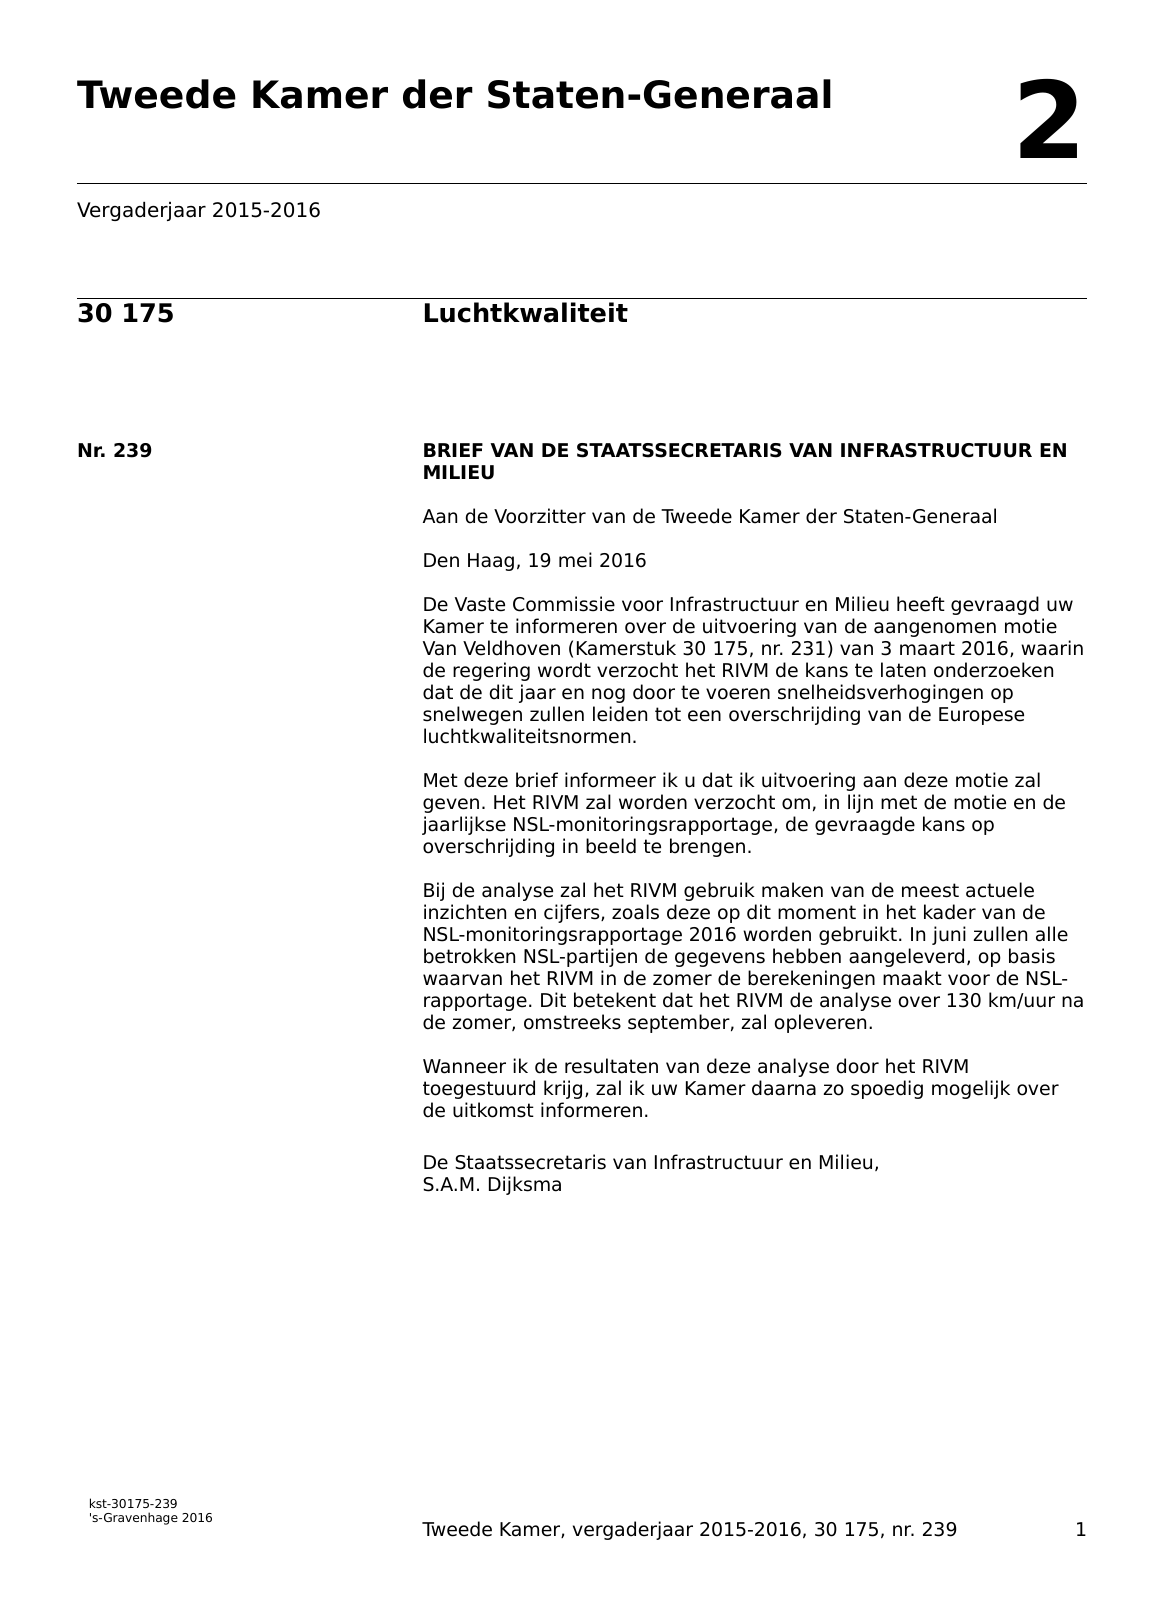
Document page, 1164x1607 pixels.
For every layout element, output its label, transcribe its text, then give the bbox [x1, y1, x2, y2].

text 's-Gravenhage 2016 [88, 1511, 323, 1525]
table_cell Vergaderjaar 2015-2016 [77, 184, 1087, 298]
text kst-30175-239 [88, 1497, 323, 1511]
table_header Tweede Kamer der Staten-Generaal [77, 59, 886, 183]
text De Vaste Commissie voor Infrastructuur en Milieu heeft gevraagd uw Kamer te informeren over de uitvoering van de aangenomen motie Van Veldhoven (Kamerstuk 30 175, nr. 231) van 3 maart 2016, waarin de regering wordt verzocht het RIVM de kans te laten onderzoeken dat de dit jaar en nog door te voeren snelheidsverhogingen op snelwegen zullen leiden tot een overschrijding van de Europese luchtkwaliteitsnormen. [422, 594, 1087, 748]
subtitle 30 175 Luchtkwaliteit [77, 299, 1087, 329]
subtitle Nr. 239 BRIEF VAN DE STAATSSECRETARIS VAN INFRASTRUCTUUR EN MILIEU [77, 440, 1087, 484]
text Wanneer ik de resultaten van deze analyse door het RIVM toegestuurd krijg, zal ik uw Kamer daarna zo spoedig mogelijk over de uitkomst informeren. [422, 1056, 1087, 1122]
text Bij de analyse zal het RIVM gebruik maken van de meest actuele inzichten en cijfers, zoals deze op dit moment in het kader van de NSL-monitoringsrapportage 2016 worden gebruikt. In juni zullen alle betrokken NSL-partijen de gegevens hebben aangeleverd, op basis waarvan het RIVM in de zomer de berekeningen maakt voor de NSL-rapportage. Dit betekent dat het RIVM de analyse over 130 km/uur na de zomer, omstreeks september, zal opleveren. [422, 880, 1087, 1034]
text Aan de Voorzitter van de Tweede Kamer der Staten-Generaal [422, 506, 1087, 528]
text De Staatssecretaris van Infrastructuur en Milieu, S.A.M. Dijksma [422, 1152, 1087, 1196]
text Met deze brief informeer ik u dat ik uitvoering aan deze motie zal geven. Het RIVM zal worden verzocht om, in lijn met de motie en de jaarlijkse NSL-monitoringsrapportage, de gevraagde kans op overschrijding in beeld te brengen. [422, 770, 1087, 858]
text Den Haag, 19 mei 2016 [422, 550, 1087, 572]
table_header 2 [886, 59, 1087, 183]
